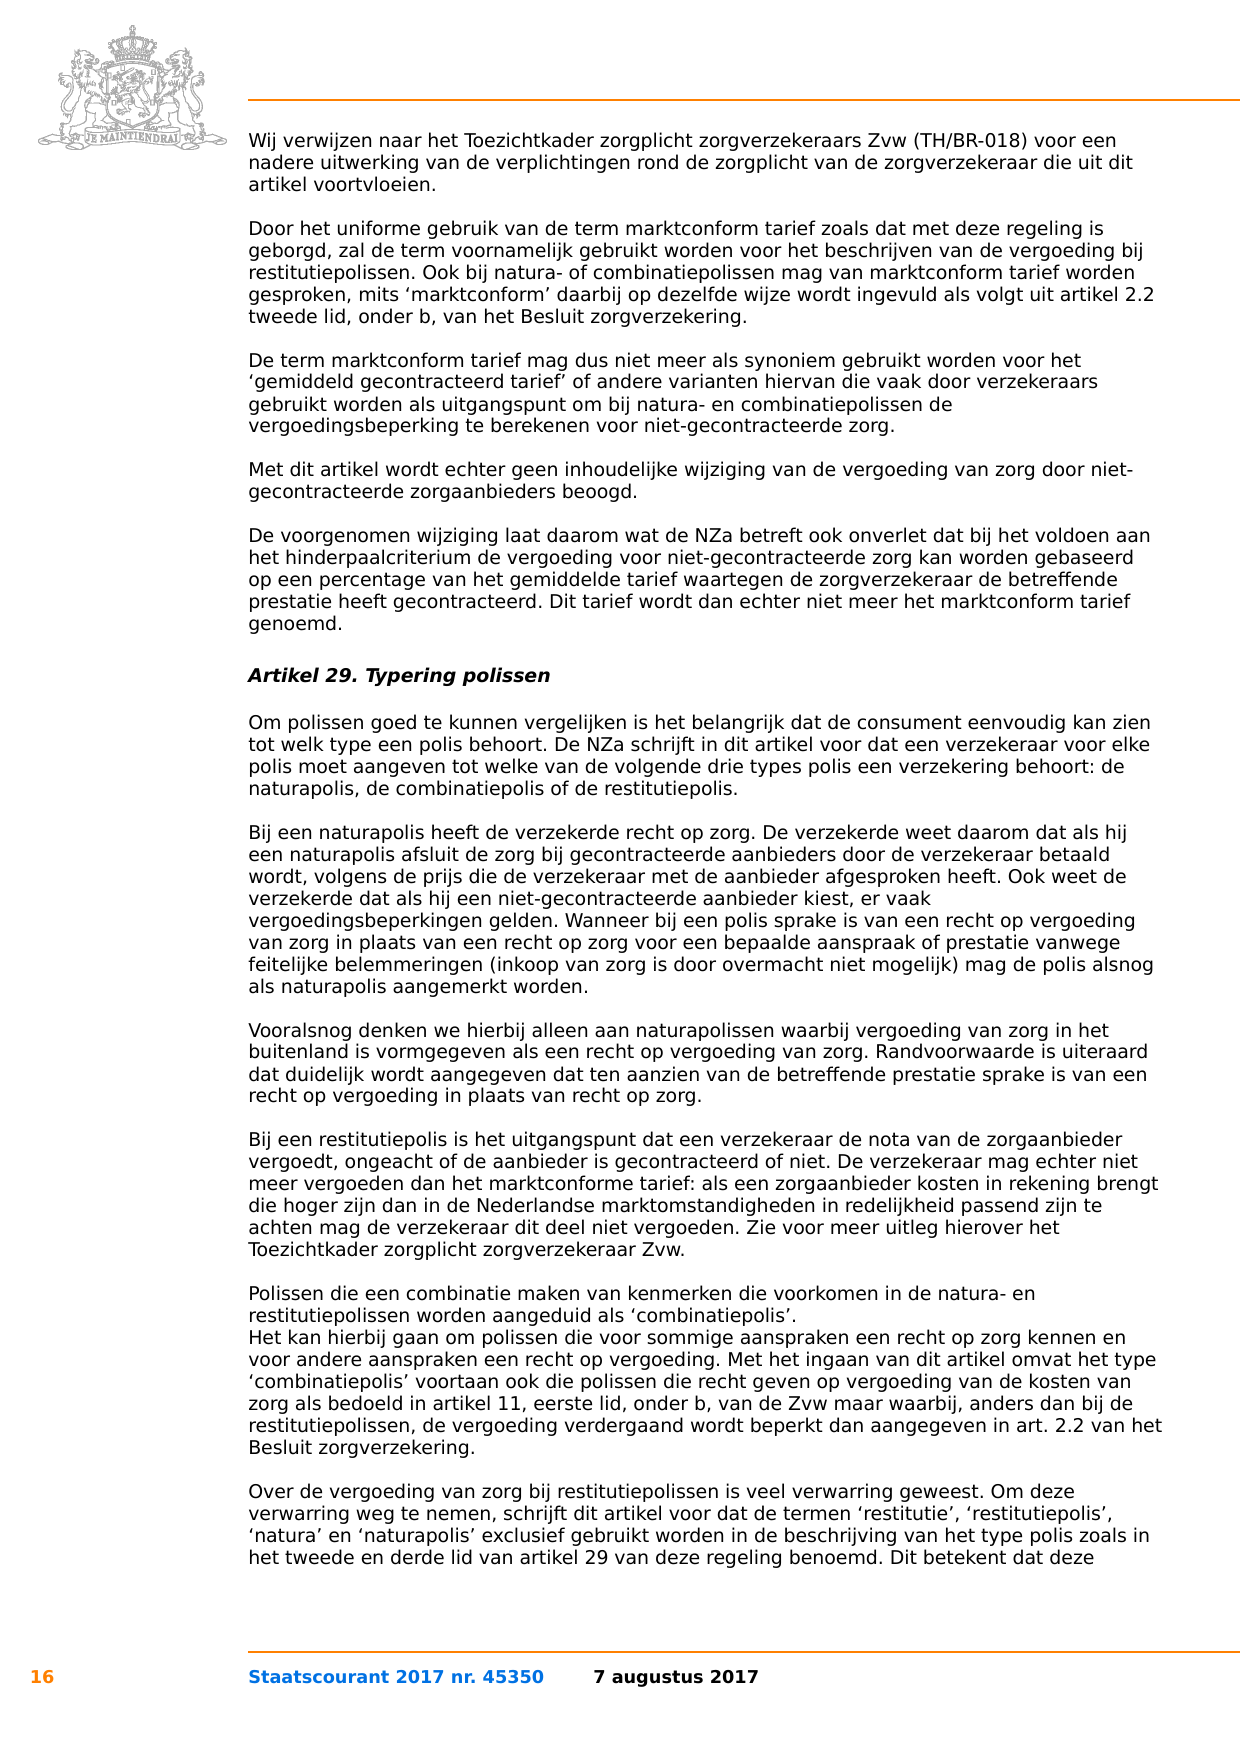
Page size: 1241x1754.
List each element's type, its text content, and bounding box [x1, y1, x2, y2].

text Polissen die een combinatie maken van kenmerken die voorkomen in de natura- en restitutiepolissen worden aangeduid als ‘combinatiepolis’. [248, 1283, 1163, 1327]
text Over de vergoeding van zorg bij restitutiepolissen is veel verwarring geweest. Om deze verwarring weg te nemen, schrijft dit artikel voor dat de termen ‘restitutie’, ‘restitutiepolis’, ‘natura’ en ‘naturapolis’ exclusief gebruikt worden in de beschrijving van het type polis zoals in het tweede en derde lid van artikel 29 van deze regeling benoemd. Dit betekent dat deze [248, 1481, 1163, 1569]
text Het kan hierbij gaan om polissen die voor sommige aanspraken een recht op zorg kennen en voor andere aanspraken een recht op vergoeding. Met het ingaan van dit artikel omvat het type ‘combinatiepolis’ voortaan ook die polissen die recht geven op vergoeding van de kosten van zorg als bedoeld in artikel 11, eerste lid, onder b, van de Zvw maar waarbij, anders dan bij de restitutiepolissen, de vergoeding verdergaand wordt beperkt dan aangegeven in art. 2.2 van het Besluit zorgverzekering. [248, 1327, 1163, 1459]
text De term marktconform tarief mag dus niet meer als synoniem gebruikt worden voor het ‘gemiddeld gecontracteerd tarief’ of andere varianten hiervan die vaak door verzekeraars gebruikt worden als uitgangspunt om bij natura- en combinatiepolissen de vergoedingsbeperking te berekenen voor niet-gecontracteerde zorg. [248, 349, 1163, 437]
subtitle Artikel 29. Typering polissen [248, 665, 1163, 687]
text Vooralsnog denken we hierbij alleen aan naturapolissen waarbij vergoeding van zorg in het buitenland is vormgegeven als een recht op vergoeding van zorg. Randvoorwaarde is uiteraard dat duidelijk wordt aangegeven dat ten aanzien van de betreffende prestatie sprake is van een recht op vergoeding in plaats van recht op zorg. [248, 1019, 1163, 1107]
picture [38, 25, 227, 150]
text De voorgenomen wijziging laat daarom wat de NZa betreft ook onverlet dat bij het voldoen aan het hinderpaalcriterium de vergoeding voor niet-gecontracteerde zorg kan worden gebaseerd op een percentage van het gemiddelde tarief waartegen de zorgverzekeraar de betreffende prestatie heeft gecontracteerd. Dit tarief wordt dan echter niet meer het marktconform tarief genoemd. [248, 525, 1163, 635]
text Bij een naturapolis heeft de verzekerde recht op zorg. De verzekerde weet daarom dat als hij een naturapolis afsluit de zorg bij gecontracteerde aanbieders door de verzekeraar betaald wordt, volgens de prijs die de verzekeraar met de aanbieder afgesproken heeft. Ook weet de verzekerde dat als hij een niet-gecontracteerde aanbieder kiest, er vaak vergoedingsbeperkingen gelden. Wanneer bij een polis sprake is van een recht op vergoeding van zorg in plaats van een recht op zorg voor een bepaalde aanspraak of prestatie vanwege feitelijke belemmeringen (inkoop van zorg is door overmacht niet mogelijk) mag de polis alsnog als naturapolis aangemerkt worden. [248, 822, 1163, 998]
text Met dit artikel wordt echter geen inhoudelijke wijziging van de vergoeding van zorg door niet-gecontracteerde zorgaanbieders beoogd. [248, 459, 1163, 503]
text Wij verwijzen naar het Toezichtkader zorgplicht zorgverzekeraars Zvw (TH/BR-018) voor een nadere uitwerking van de verplichtingen rond de zorgplicht van de zorgverzekeraar die uit dit artikel voortvloeien. [248, 130, 1163, 196]
text Door het uniforme gebruik van de term marktconform tarief zoals dat met deze regeling is geborgd, zal de term voornamelijk gebruikt worden voor het beschrijven van de vergoeding bij restitutiepolissen. Ook bij natura- of combinatiepolissen mag van marktconform tarief worden gesproken, mits ‘marktconform’ daarbij op dezelfde wijze wordt ingevuld als volgt uit artikel 2.2 tweede lid, onder b, van het Besluit zorgverzekering. [248, 218, 1163, 328]
text Om polissen goed te kunnen vergelijken is het belangrijk dat de consument eenvoudig kan zien tot welk type een polis behoort. De NZa schrijft in dit artikel voor dat een verzekeraar voor elke polis moet aangeven tot welke van de volgende drie types polis een verzekering behoort: de naturapolis, de combinatiepolis of de restitutiepolis. [248, 712, 1163, 800]
text Bij een restitutiepolis is het uitgangspunt dat een verzekeraar de nota van de zorgaanbieder vergoedt, ongeacht of de aanbieder is gecontracteerd of niet. De verzekeraar mag echter niet meer vergoeden dan het marktconforme tarief: als een zorgaanbieder kosten in rekening brengt die hoger zijn dan in de Nederlandse marktomstandigheden in redelijkheid passend zijn te achten mag de verzekeraar dit deel niet vergoeden. Zie voor meer uitleg hierover het Toezichtkader zorgplicht zorgverzekeraar Zvw. [248, 1129, 1163, 1261]
